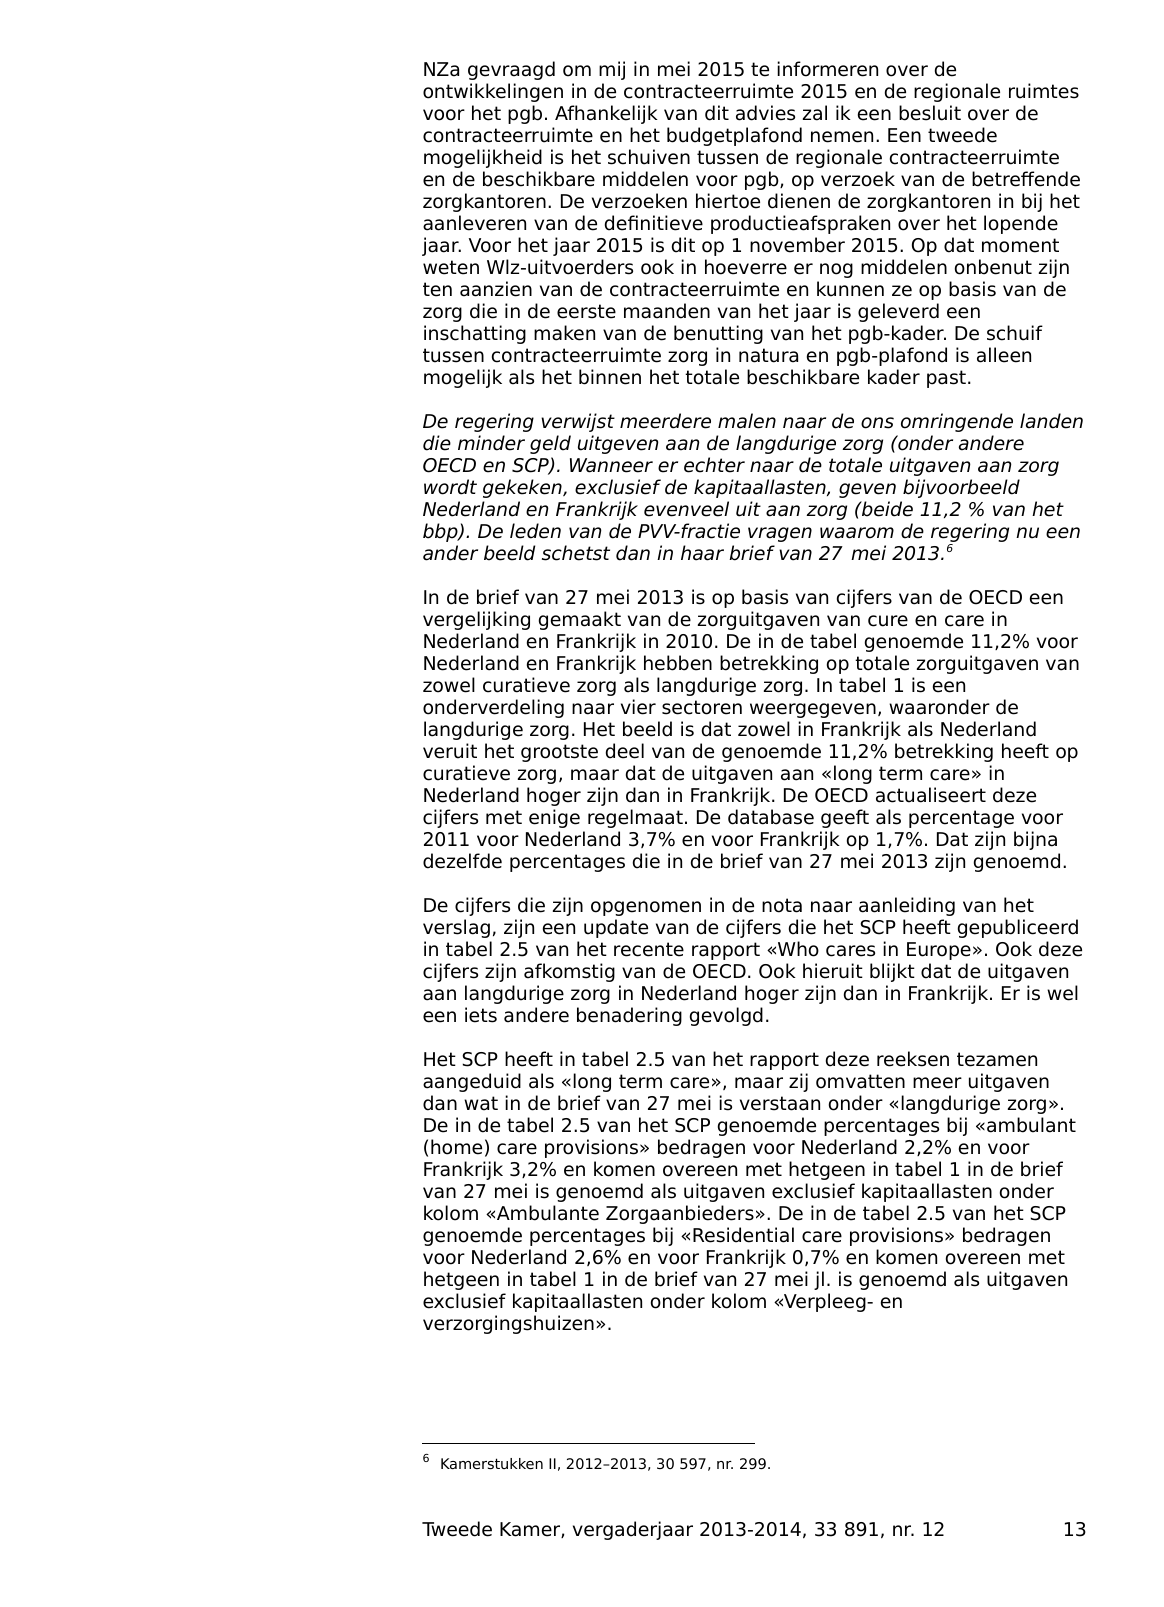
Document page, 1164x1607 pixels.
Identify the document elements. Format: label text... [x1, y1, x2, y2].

text In de brief van 27 mei 2013 is op basis van cijfers van de OECD een vergelijking gemaakt van de zorguitgaven van cure en care in Nederland en Frankrijk in 2010. De in de tabel genoemde 11,2% voor Nederland en Frankrijk hebben betrekking op totale zorguitgaven van zowel curatieve zorg als langdurige zorg. In tabel 1 is een onderverdeling naar vier sectoren weergegeven, waaronder de langdurige zorg. Het beeld is dat zowel in Frankrijk als Nederland veruit het grootste deel van de genoemde 11,2% betrekking heeft op curatieve zorg, maar dat de uitgaven aan «long term care» in Nederland hoger zijn dan in Frankrijk. De OECD actualiseert deze cijfers met enige regelmaat. De database geeft als percentage voor 2011 voor Nederland 3,7% en voor Frankrijk op 1,7%. Dat zijn bijna dezelfde percentages die in de brief van 27 mei 2013 zijn genoemd. [422, 587, 1087, 873]
text De regering verwijst meerdere malen naar de ons omringende landen die minder geld uitgeven aan de langdurige zorg (onder andere OECD en SCP). Wanneer er echter naar de totale uitgaven aan zorg wordt gekeken, exclusief de kapitaallasten, geven bijvoorbeeld Nederland en Frankrijk evenveel uit aan zorg (beide 11,2 % van het bbp). De leden van de PVV-fractie vragen waarom de regering nu een ander beeld schetst dan in haar brief van 27 mei 2013. [422, 411, 1087, 565]
text NZa gevraagd om mij in mei 2015 te informeren over de ontwikkelingen in de contracteerruimte 2015 en de regionale ruimtes voor het pgb. Afhankelijk van dit advies zal ik een besluit over de contracteerruimte en het budgetplafond nemen. Een tweede mogelijkheid is het schuiven tussen de regionale contracteerruimte en de beschikbare middelen voor pgb, op verzoek van de betreffende zorgkantoren. De verzoeken hiertoe dienen de zorgkantoren in bij het aanleveren van de definitieve productieafspraken over het lopende jaar. Voor het jaar 2015 is dit op 1 november 2015. Op dat moment weten Wlz-uitvoerders ook in hoeverre er nog middelen onbenut zijn ten aanzien van de contracteerruimte en kunnen ze op basis van de zorg die in de eerste maanden van het jaar is geleverd een inschatting maken van de benutting van het pgb-kader. De schuif tussen contracteerruimte zorg in natura en pgb-plafond is alleen mogelijk als het binnen het totale beschikbare kader past. [422, 59, 1087, 389]
text Het SCP heeft in tabel 2.5 van het rapport deze reeksen tezamen aangeduid als «long term care», maar zij omvatten meer uitgaven dan wat in de brief van 27 mei is verstaan onder «langdurige zorg». De in de tabel 2.5 van het SCP genoemde percentages bij «ambulant (home) care provisions» bedragen voor Nederland 2,2% en voor Frankrijk 3,2% en komen overeen met hetgeen in tabel 1 in de brief van 27 mei is genoemd als uitgaven exclusief kapitaallasten onder kolom «Ambulante Zorgaanbieders». De in de tabel 2.5 van het SCP genoemde percentages bij «Residential care provisions» bedragen voor Nederland 2,6% en voor Frankrijk 0,7% en komen overeen met hetgeen in tabel 1 in de brief van 27 mei jl. is genoemd als uitgaven exclusief kapitaallasten onder kolom «Verpleeg- en verzorgingshuizen». [422, 1049, 1087, 1335]
text De cijfers die zijn opgenomen in de nota naar aanleiding van het verslag, zijn een update van de cijfers die het SCP heeft gepubliceerd in tabel 2.5 van het recente rapport «Who cares in Europe». Ook deze cijfers zijn afkomstig van de OECD. Ook hieruit blijkt dat de uitgaven aan langdurige zorg in Nederland hoger zijn dan in Frankrijk. Er is wel een iets andere benadering gevolgd. [422, 895, 1087, 1027]
text Kamerstukken II, 2012–2013, 30 597, nr. 299. [422, 1452, 1087, 1474]
